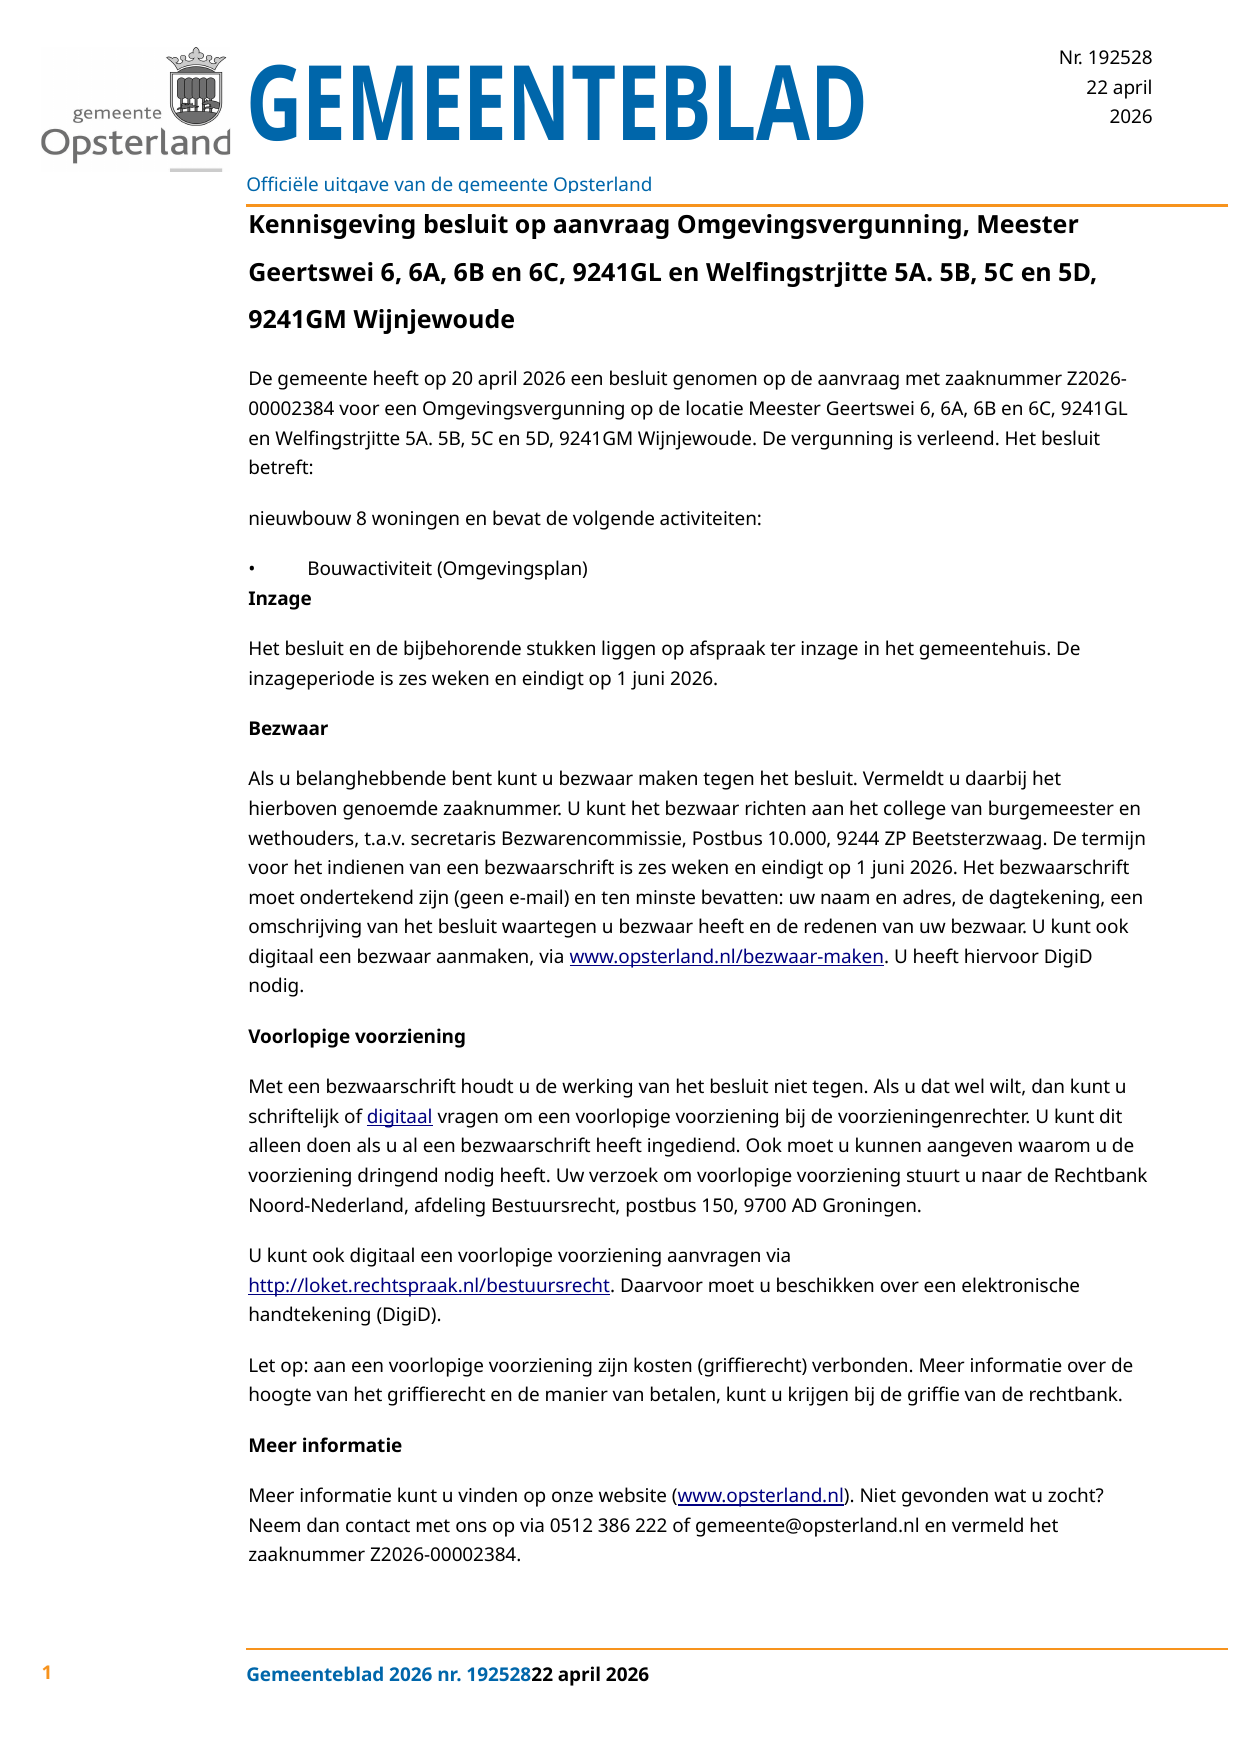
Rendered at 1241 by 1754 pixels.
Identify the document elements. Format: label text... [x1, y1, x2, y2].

text Met een bezwaarschrift houdt u de werking van het besluit niet tegen. Als u dat wel wilt, dan kunt u schriftelijk of digitaal vragen om een voorlopige voorziening bij de voorzieningenrechter. U kunt dit alleen doen als u al een bezwaarschrift heeft ingediend. Ook moet u kunnen aangeven waarom u de voorziening dringend nodig heeft. Uw verzoek om voorlopige voorziening stuurt u naar de Rechtbank Noord-Nederland, afdeling Bestuursrecht, postbus 150, 9700 AD Groningen. [248, 1073, 1152, 1217]
text Inzage [248, 585, 1152, 610]
text Let op: aan een voorlopige voorziening zijn kosten (griffierecht) verbonden. Meer informatie over de hoogte van het griffierecht en de manier van betalen, kunt u krijgen bij de griffie van de rechtbank. [248, 1352, 1152, 1407]
text U kunt ook digitaal een voorlopige voorziening aanvragen via http://loket.rechtspraak.nl/bestuursrecht. Daarvoor moet u beschikken over een elektronische handtekening (DigiD). [248, 1242, 1152, 1327]
text Meer informatie [248, 1432, 1152, 1457]
text Het besluit en de bijbehorende stukken liggen op afspraak ter inzage in het gemeentehuis. De inzageperiode is zes weken en eindigt op 1 juni 2026. [248, 635, 1152, 690]
text nieuwbouw 8 woningen en bevat de volgende activiteiten: [248, 505, 1152, 530]
text Als u belanghebbende bent kunt u bezwaar maken tegen het besluit. Vermeldt u daarbij het hierboven genoemde zaaknummer. U kunt het bezwaar richten aan het college van burgemeester en wethouders, t.a.v. secretaris Bezwarencommissie, Postbus 10.000, 9244 ZP Beetsterzwaag. De termijn voor het indienen van een bezwaarschrift is zes weken en eindigt op 1 juni 2026. Het bezwaarschrift moet ondertekend zijn (geen e-mail) en ten minste bevatten: uw naam en adres, de dagtekening, een omschrijving van het besluit waartegen u bezwaar heeft en de redenen van uw bezwaar. U kunt ook digitaal een bezwaar aanmaken, via www.opsterland.nl/bezwaar-maken. U heeft hiervoor DigiD nodig. [248, 766, 1152, 998]
text Meer informatie kunt u vinden op onze website (www.opsterland.nl). Niet gevonden wat u zocht? Neem dan contact met ons op via 0512 386 222 of gemeente@opsterland.nl en vermeld het zaaknummer Z2026-00002384. [248, 1482, 1152, 1567]
text Kennisgeving besluit op aanvraag Omgevingsvergunning, Meester Geertswei 6, 6A, 6B en 6C, 9241GL en Welfingstrjitte 5A. 5B, 5C en 5D, 9241GM Wijnjewoude [248, 207, 1152, 336]
list Bouwactiviteit (Omgevingsplan) [248, 555, 1152, 581]
text Bezwaar [248, 715, 1152, 741]
picture [41, 47, 231, 172]
text Voorlopige voorziening [248, 1023, 1152, 1049]
text De gemeente heeft op 20 april 2026 een besluit genomen op de aanvraag met zaaknummer Z2026-00002384 voor een Omgevingsvergunning op de locatie Meester Geertswei 6, 6A, 6B en 6C, 9241GL en Welfingstrjitte 5A. 5B, 5C en 5D, 9241GM Wijnjewoude. De vergunning is verleend. Het besluit betreft: [248, 366, 1152, 480]
